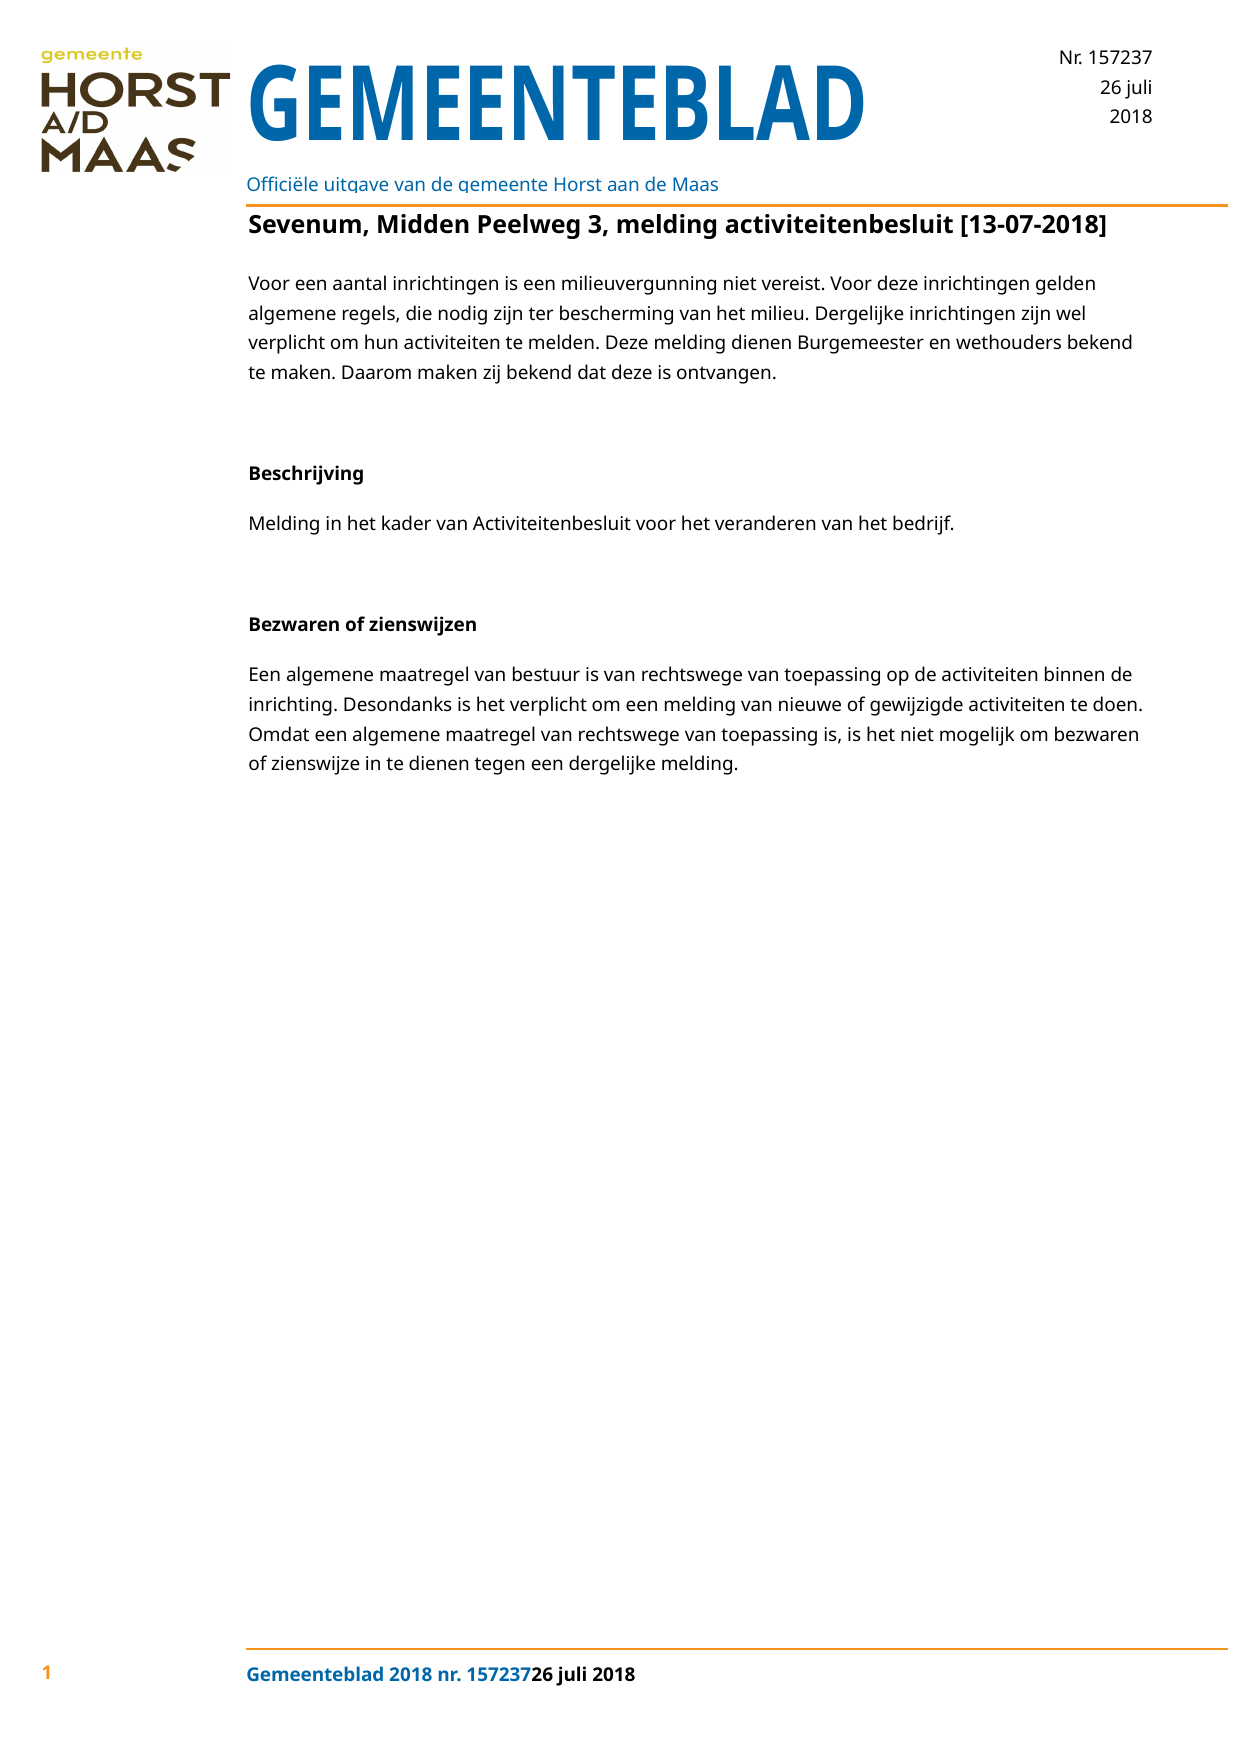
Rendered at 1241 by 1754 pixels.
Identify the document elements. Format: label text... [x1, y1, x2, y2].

text Sevenum, Midden Peelweg 3, melding activiteitenbesluit [13-07-2018] [248, 207, 1152, 241]
text Beschrijving [248, 460, 1152, 486]
text Voor een aantal inrichtingen is een milieuvergunning niet vereist. Voor deze inrichtingen gelden algemene regels, die nodig zijn ter bescherming van het milieu. Dergelijke inrichtingen zijn wel verplicht om hun activiteiten te melden. Deze melding dienen Burgemeester en wethouders bekend te maken. Daarom maken zij bekend dat deze is ontvangen. [248, 270, 1152, 385]
text Bezwaren of zienswijzen [248, 611, 1152, 637]
text Een algemene maatregel van bestuur is van rechtswege van toepassing op de activiteiten binnen de inrichting. Desondanks is het verplicht om een melding van nieuwe of gewijzigde activiteiten te doen. Omdat een algemene maatregel van rechtswege van toepassing is, is het niet mogelijk om bezwaren of zienswijze in te dienen tegen een dergelijke melding. [248, 662, 1152, 776]
text Melding in het kader van Activiteitenbesluit voor het veranderen van het bedrijf. [248, 510, 1152, 536]
picture [41, 47, 231, 172]
